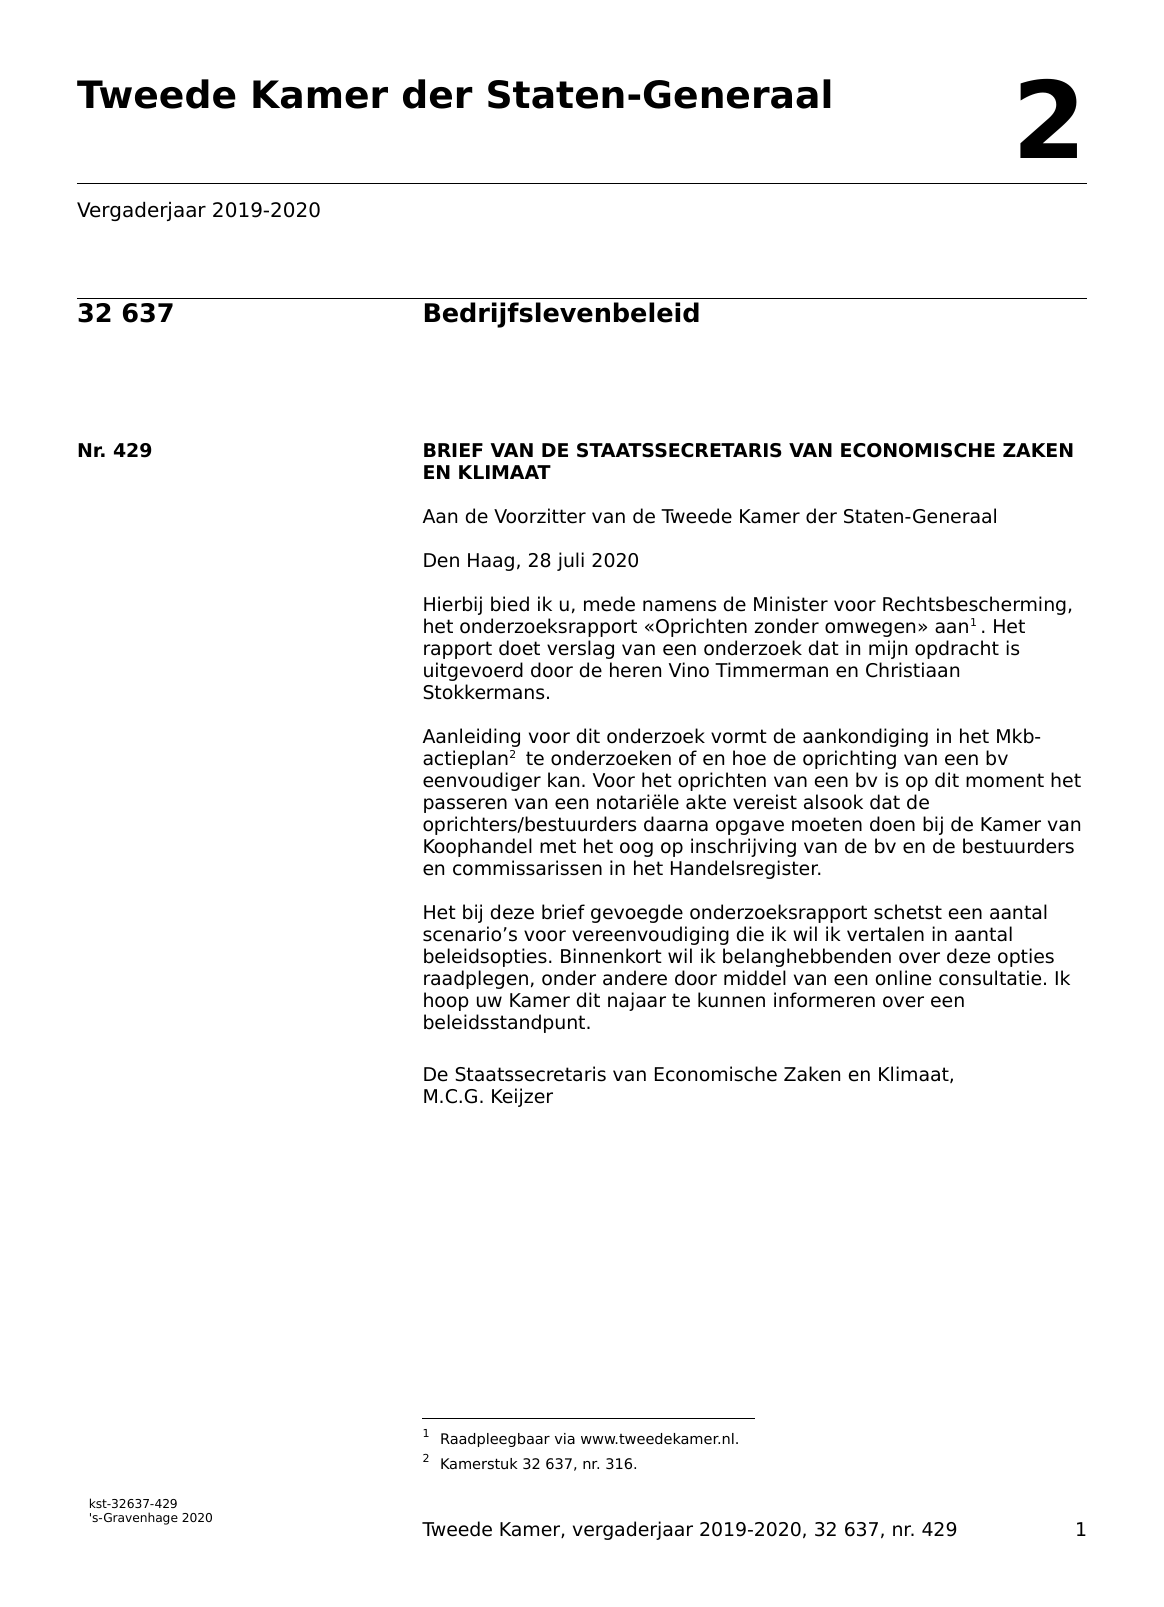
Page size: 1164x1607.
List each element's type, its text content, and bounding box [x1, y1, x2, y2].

text De Staatssecretaris van Economische Zaken en Klimaat, M.C.G. Keijzer [422, 1064, 1087, 1108]
text Het bij deze brief gevoegde onderzoeksrapport schetst een aantal scenario’s voor vereenvoudiging die ik wil ik vertalen in aantal beleidsopties. Binnenkort wil ik belanghebbenden over deze opties raadplegen, onder andere door middel van een online consultatie. Ik hoop uw Kamer dit najaar te kunnen informeren over een beleidsstandpunt. [422, 902, 1087, 1034]
text Aan de Voorzitter van de Tweede Kamer der Staten-Generaal [422, 506, 1087, 528]
text 's-Gravenhage 2020 [88, 1511, 323, 1525]
subtitle Nr. 429 BRIEF VAN DE STAATSSECRETARIS VAN ECONOMISCHE ZAKEN EN KLIMAAT [77, 440, 1087, 484]
text Hierbij bied ik u, mede namens de Minister voor Rechtsbescherming, het onderzoeksrapport «Oprichten zonder omwegen» aan. Het rapport doet verslag van een onderzoek dat in mijn opdracht is uitgevoerd door de heren Vino Timmerman en Christiaan Stokkermans. [422, 594, 1087, 704]
table_cell Vergaderjaar 2019-2020 [77, 184, 1087, 298]
text Den Haag, 28 juli 2020 [422, 550, 1087, 572]
table_header Tweede Kamer der Staten-Generaal [77, 59, 886, 183]
text Raadpleegbaar via www.tweedekamer.nl. [422, 1427, 1087, 1449]
table_header 2 [886, 59, 1087, 183]
text Aanleiding voor dit onderzoek vormt de aankondiging in het Mkb-actieplan te onderzoeken of en hoe de oprichting van een bv eenvoudiger kan. Voor het oprichten van een bv is op dit moment het passeren van een notariële akte vereist alsook dat de oprichters/bestuurders daarna opgave moeten doen bij de Kamer van Koophandel met het oog op inschrijving van de bv en de bestuurders en commissarissen in het Handelsregister. [422, 726, 1087, 880]
subtitle 32 637 Bedrijfslevenbeleid [77, 299, 1087, 329]
text kst-32637-429 [88, 1497, 323, 1511]
text Kamerstuk 32 637, nr. 316. [422, 1452, 1087, 1474]
